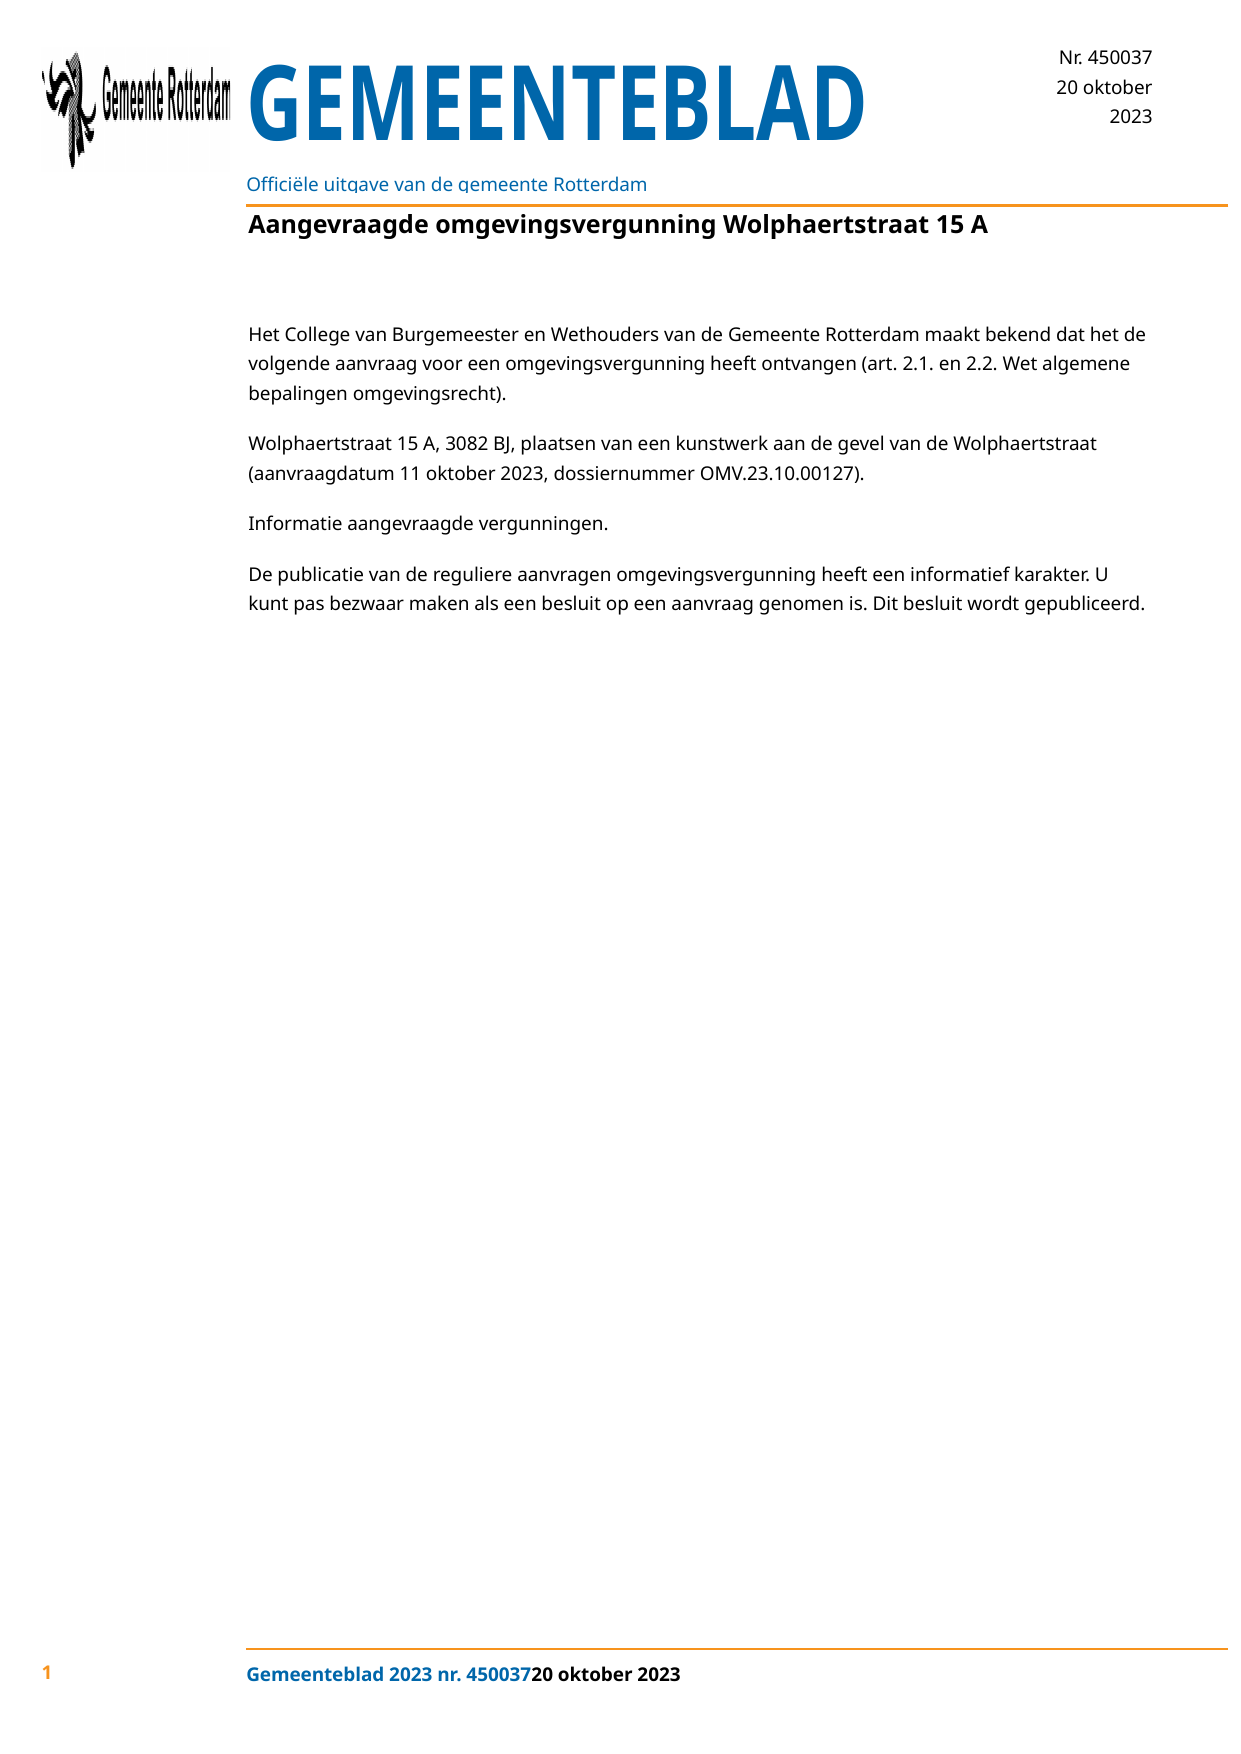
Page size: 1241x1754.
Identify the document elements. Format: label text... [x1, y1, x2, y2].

text Het College van Burgemeester en Wethouders van de Gemeente Rotterdam maakt bekend dat het de volgende aanvraag voor een omgevingsvergunning heeft ontvangen (art. 2.1. en 2.2. Wet algemene bepalingen omgevingsrecht). [248, 321, 1152, 406]
picture [41, 47, 231, 172]
text Wolphaertstraat 15 A, 3082 BJ, plaatsen van een kunstwerk aan de gevel van de Wolphaertstraat (aanvraagdatum 11 oktober 2023, dossiernummer OMV.23.10.00127). [248, 430, 1152, 486]
text Aangevraagde omgevingsvergunning Wolphaertstraat 15 A [248, 207, 1152, 241]
text Informatie aangevraagde vergunningen. [248, 510, 1152, 536]
text De publicatie van de reguliere aanvragen omgevingsvergunning heeft een informatief karakter. U kunt pas bezwaar maken als een besluit op een aanvraag genomen is. Dit besluit wordt gepubliceerd. [248, 561, 1152, 616]
